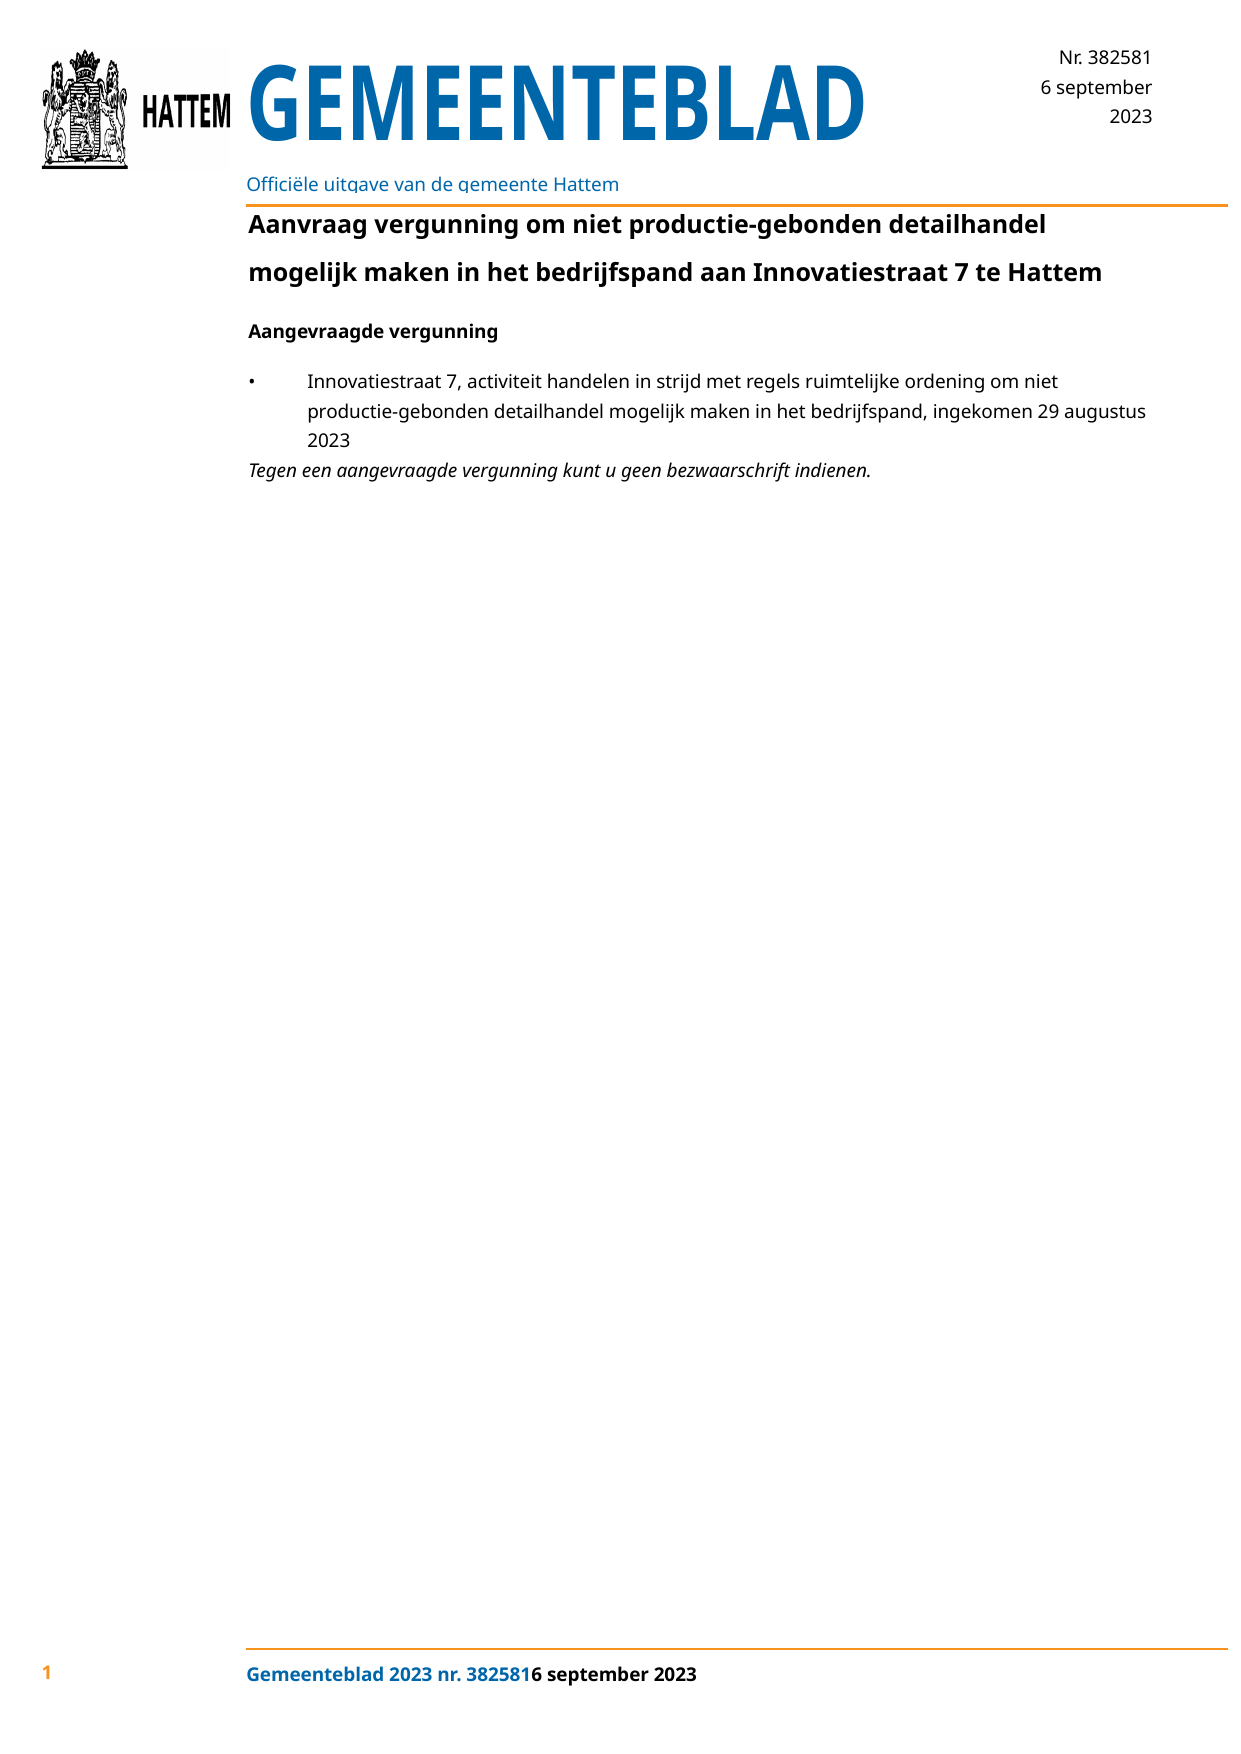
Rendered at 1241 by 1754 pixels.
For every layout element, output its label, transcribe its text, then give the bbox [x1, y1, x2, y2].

list Innovatiestraat 7, activiteit handelen in strijd met regels ruimtelijke ordening om niet productie-gebonden detailhandel mogelijk maken in het bedrijfspand, ingekomen 29 augustus 2023 [248, 368, 1152, 453]
text Aangevraagde vergunning [248, 318, 1152, 344]
picture [41, 47, 231, 172]
text Aanvraag vergunning om niet productie-gebonden detailhandel mogelijk maken in het bedrijfspand aan Innovatiestraat 7 te Hattem [248, 207, 1152, 288]
text Tegen een aangevraagde vergunning kunt u geen bezwaarschrift indienen. [248, 457, 1152, 483]
